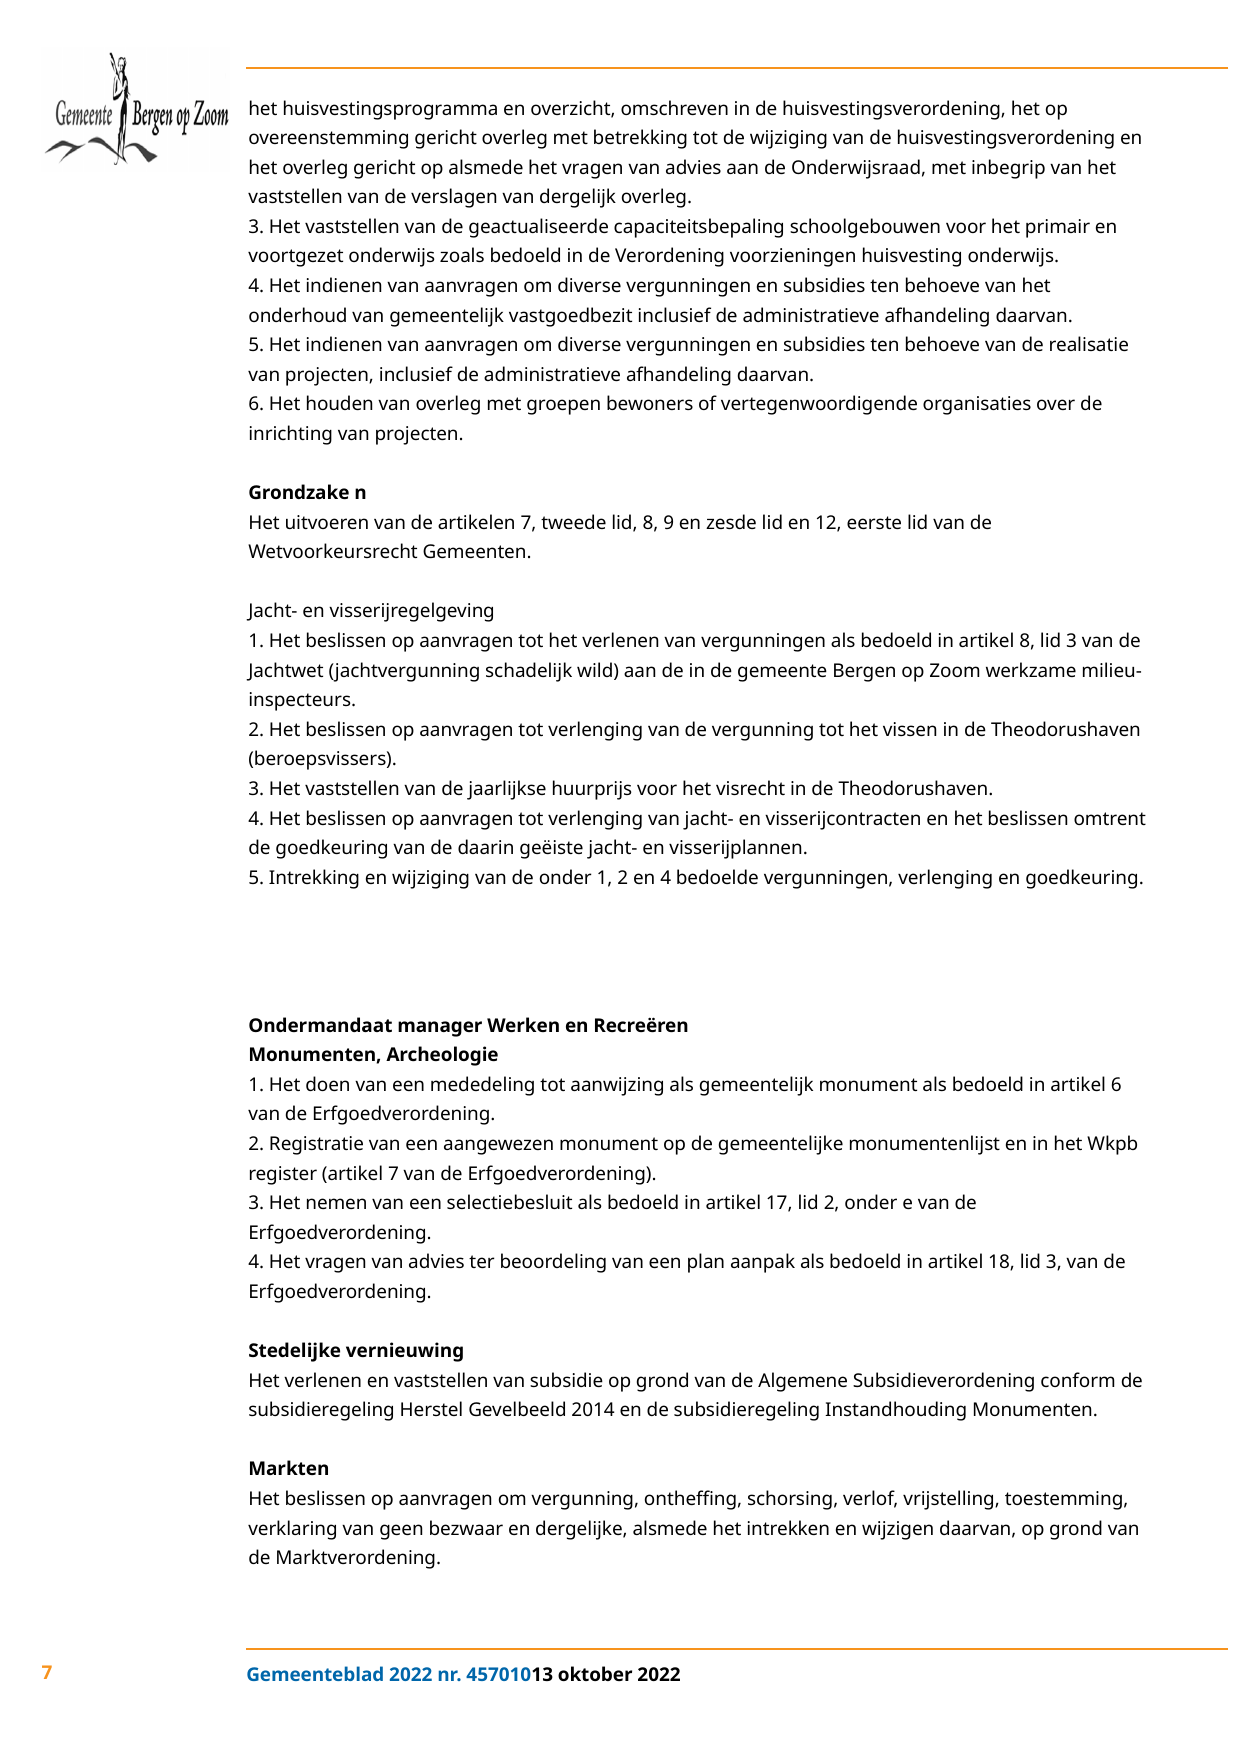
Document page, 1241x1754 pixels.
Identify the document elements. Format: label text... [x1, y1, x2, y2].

text Ondermandaat manager Werken en Recreëren [248, 1012, 1152, 1038]
text Het beslissen op aanvragen om vergunning, ontheffing, schorsing, verlof, vrijstelling, toestemming, verklaring van geen bezwaar en dergelijke, alsmede het intrekken en wijzigen daarvan, op grond van de Marktverordening. [248, 1485, 1152, 1570]
picture [41, 47, 231, 172]
text 4. Het vragen van advies ter beoordeling van een plan aanpak als bedoeld in artikel 18, lid 3, van de Erfgoedverordening. [248, 1248, 1152, 1304]
text Monumenten, Archeologie [248, 1041, 1152, 1067]
text 4. Het beslissen op aanvragen tot verlenging van jacht- en visserijcontracten en het beslissen omtrent de goedkeuring van de daarin geëiste jacht- en visserijplannen. [248, 805, 1152, 860]
text 4. Het indienen van aanvragen om diverse vergunningen en subsidies ten behoeve van het onderhoud van gemeentelijk vastgoedbezit inclusief de administratieve afhandeling daarvan. [248, 272, 1152, 328]
text Het uitvoeren van de artikelen 7, tweede lid, 8, 9 en zesde lid en 12, eerste lid van de Wetvoorkeursrecht Gemeenten. [248, 509, 1152, 564]
text 3. Het vaststellen van de geactualiseerde capaciteitsbepaling schoolgebouwen voor het primair en voortgezet onderwijs zoals bedoeld in de Verordening voorzieningen huisvesting onderwijs. [248, 213, 1152, 268]
text Markten [248, 1456, 1152, 1481]
text 6. Het houden van overleg met groepen bewoners of vertegenwoordigende organisaties over de inrichting van projecten. [248, 391, 1152, 446]
text Grondzake n [248, 479, 1152, 505]
text 5. Intrekking en wijziging van de onder 1, 2 en 4 bedoelde vergunningen, verlenging en goedkeuring. [248, 864, 1152, 890]
text 2. Registratie van een aangewezen monument op de gemeentelijke monumentenlijst en in het Wkpb register (artikel 7 van de Erfgoedverordening). [248, 1130, 1152, 1186]
text 2. Het beslissen op aanvragen tot verlenging van de vergunning tot het vissen in de Theodorushaven (beroepsvissers). [248, 716, 1152, 771]
text 3. Het vaststellen van de jaarlijkse huurprijs voor het visrecht in de Theodorushaven. [248, 775, 1152, 801]
text Het verlenen en vaststellen van subsidie op grond van de Algemene Subsidieverordening conform de subsidieregeling Herstel Gevelbeeld 2014 en de subsidieregeling Instandhouding Monumenten. [248, 1367, 1152, 1422]
text Stedelijke vernieuwing [248, 1337, 1152, 1363]
text 3. Het nemen van een selectiebesluit als bedoeld in artikel 17, lid 2, onder e van de Erfgoedverordening. [248, 1189, 1152, 1245]
text Jacht- en visserijregelgeving [248, 598, 1152, 623]
text 1. Het doen van een mededeling tot aanwijzing als gemeentelijk monument als bedoeld in artikel 6 van de Erfgoedverordening. [248, 1071, 1152, 1126]
text 5. Het indienen van aanvragen om diverse vergunningen en subsidies ten behoeve van de realisatie van projecten, inclusief de administratieve afhandeling daarvan. [248, 331, 1152, 387]
text 1. Het beslissen op aanvragen tot het verlenen van vergunningen als bedoeld in artikel 8, lid 3 van de Jachtwet (jachtvergunning schadelijk wild) aan de in de gemeente Bergen op Zoom werkzame milieu-inspecteurs. [248, 627, 1152, 712]
text het huisvestingsprogramma en overzicht, omschreven in de huisvestingsverordening, het op overeenstemming gericht overleg met betrekking tot de wijziging van de huisvestingsverordening en het overleg gericht op alsmede het vragen van advies aan de Onderwijsraad, met inbegrip van het vaststellen van de verslagen van dergelijk overleg. [248, 95, 1152, 209]
